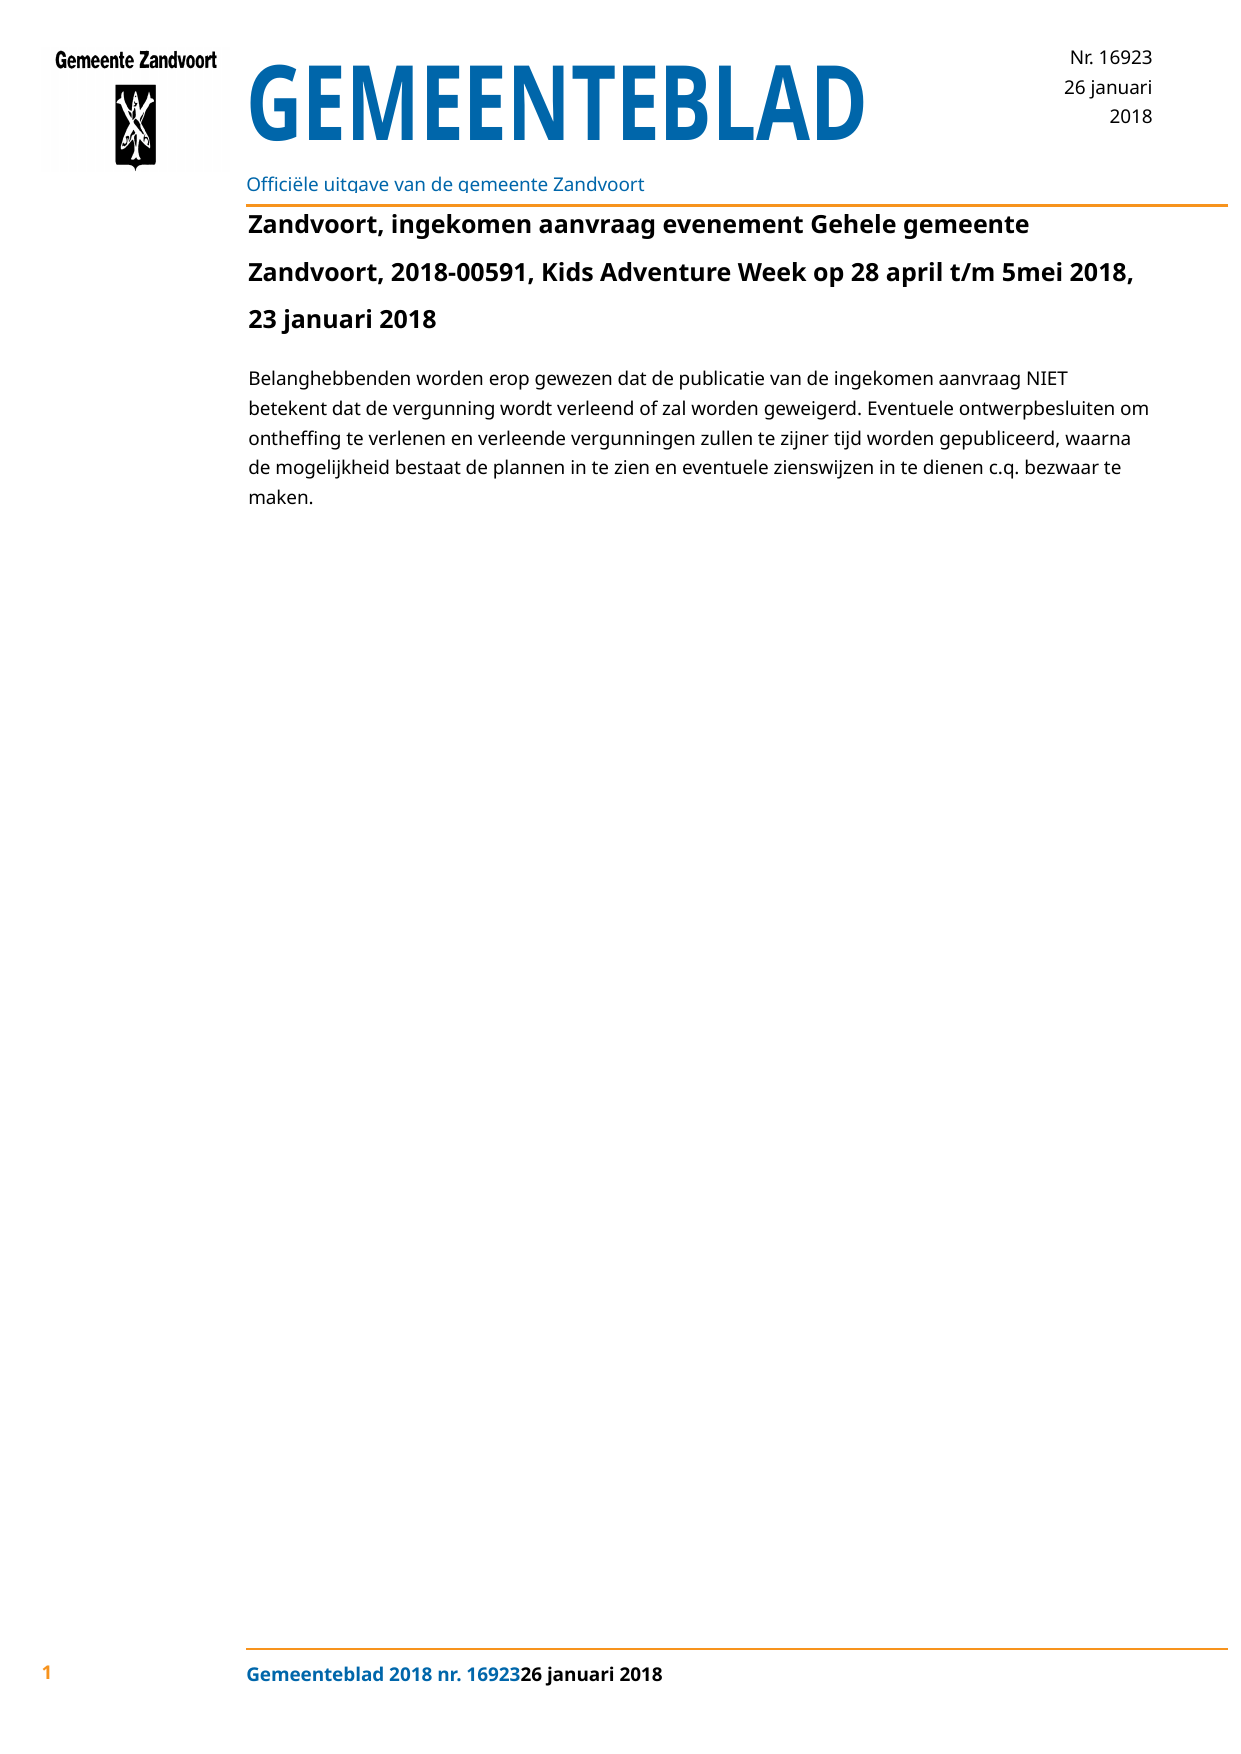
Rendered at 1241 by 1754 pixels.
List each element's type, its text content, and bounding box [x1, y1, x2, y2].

picture [41, 47, 231, 172]
text Zandvoort, ingekomen aanvraag evenement Gehele gemeente Zandvoort, 2018-00591, Kids Adventure Week op 28 april t/m 5mei 2018, 23 januari 2018 [248, 207, 1152, 336]
text Belanghebbenden worden erop gewezen dat de publicatie van de ingekomen aanvraag NIET betekent dat de vergunning wordt verleend of zal worden geweigerd. Eventuele ontwerpbesluiten om ontheffing te verlenen en verleende vergunningen zullen te zijner tijd worden gepubliceerd, waarna de mogelijkheid bestaat de plannen in te zien en eventuele zienswijzen in te dienen c.q. bezwaar te maken. [248, 366, 1152, 509]
